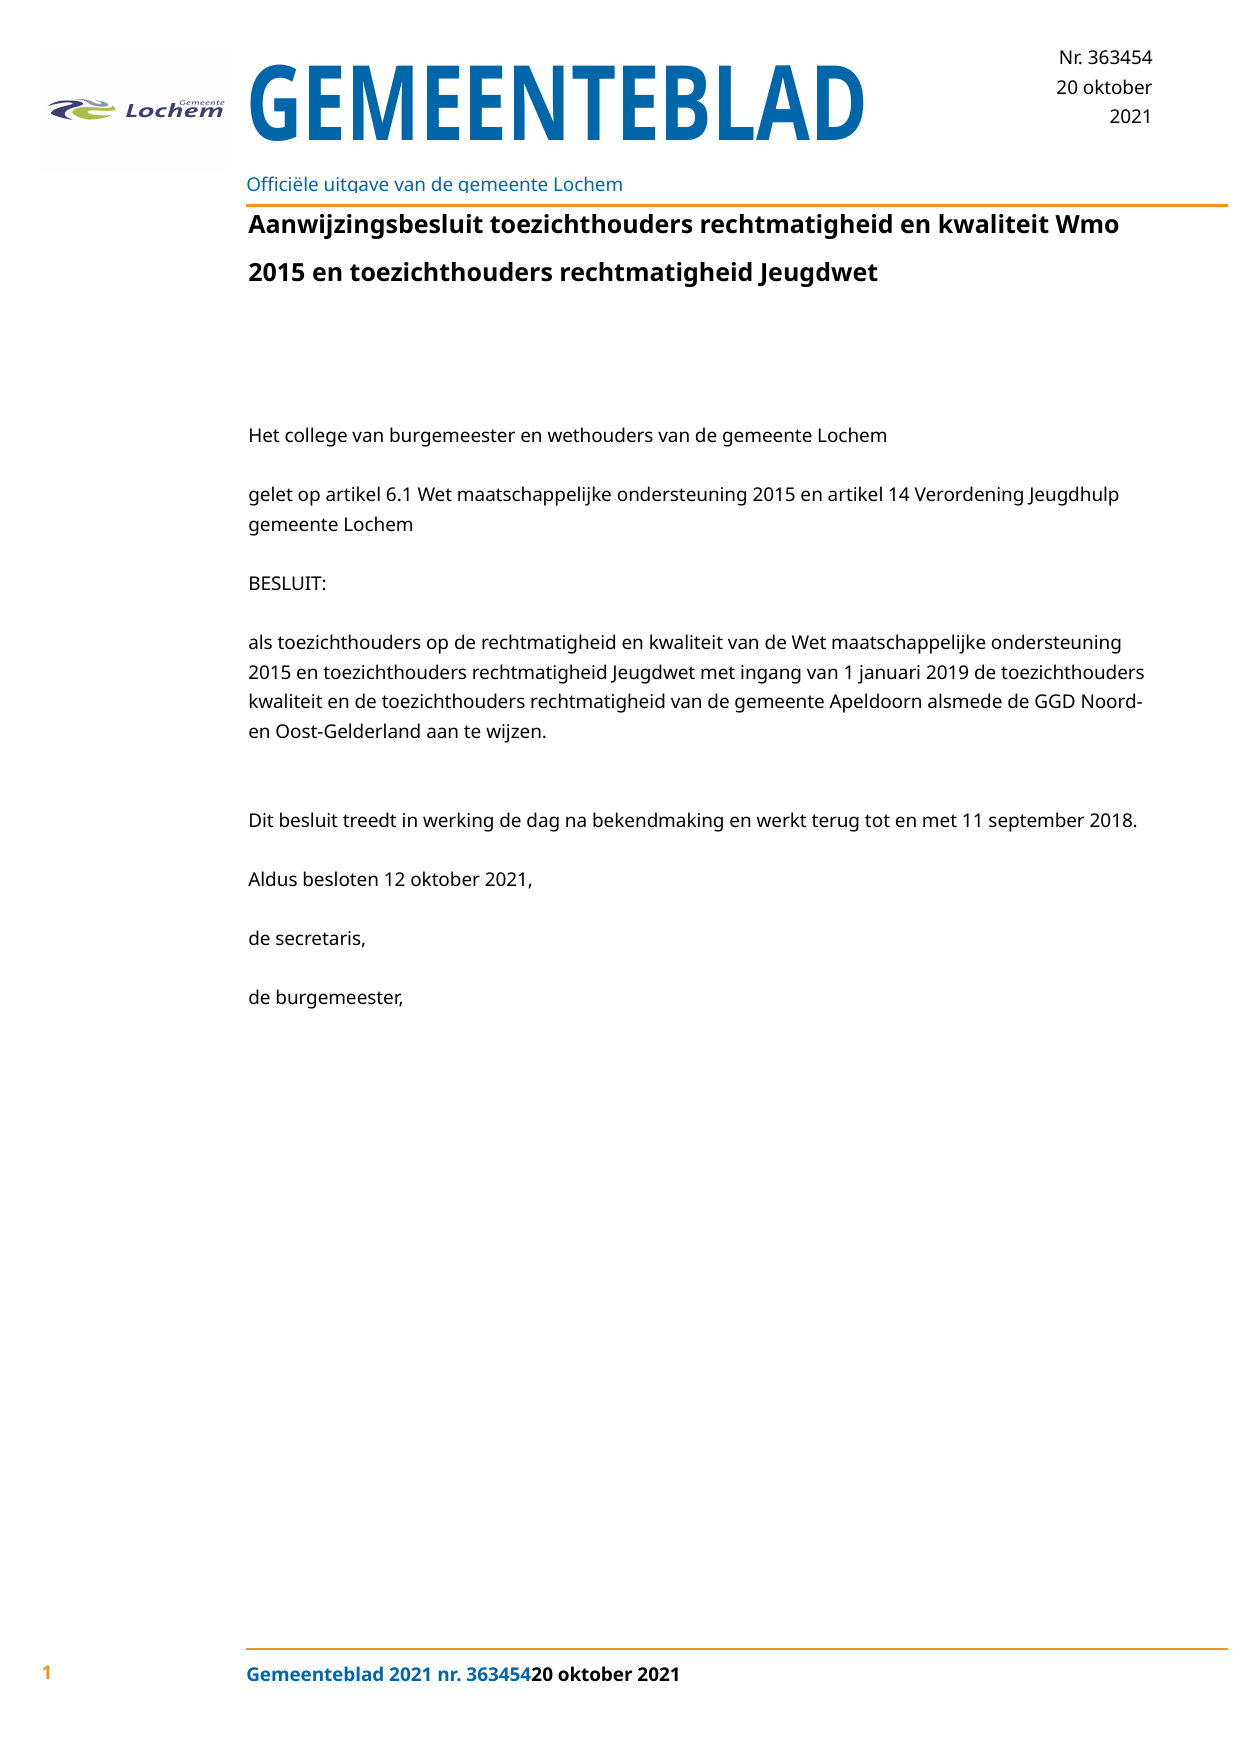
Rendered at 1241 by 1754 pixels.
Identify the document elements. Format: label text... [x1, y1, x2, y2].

text Dit besluit treedt in werking de dag na bekendmaking en werkt terug tot en met 11 september 2018. [248, 807, 1152, 833]
text de secretaris, [248, 925, 1152, 951]
text BESLUIT: [248, 570, 1152, 596]
text Het college van burgemeester en wethouders van de gemeente Lochem [248, 422, 1152, 448]
text Aanwijzingsbesluit toezichthouders rechtmatigheid en kwaliteit Wmo 2015 en toezichthouders rechtmatigheid Jeugdwet [248, 207, 1152, 288]
text als toezichthouders op de rechtmatigheid en kwaliteit van de Wet maatschappelijke ondersteuning 2015 en toezichthouders rechtmatigheid Jeugdwet met ingang van 1 januari 2019 de toezichthouders kwaliteit en de toezichthouders rechtmatigheid van de gemeente Apeldoorn alsmede de GGD Noord- en Oost-Gelderland aan te wijzen. [248, 629, 1152, 744]
text de burgemeester, [248, 984, 1152, 1010]
text gelet op artikel 6.1 Wet maatschappelijke ondersteuning 2015 en artikel 14 Verordening Jeugdhulp gemeente Lochem [248, 482, 1152, 537]
picture [41, 47, 231, 172]
text Aldus besloten 12 oktober 2021, [248, 866, 1152, 892]
